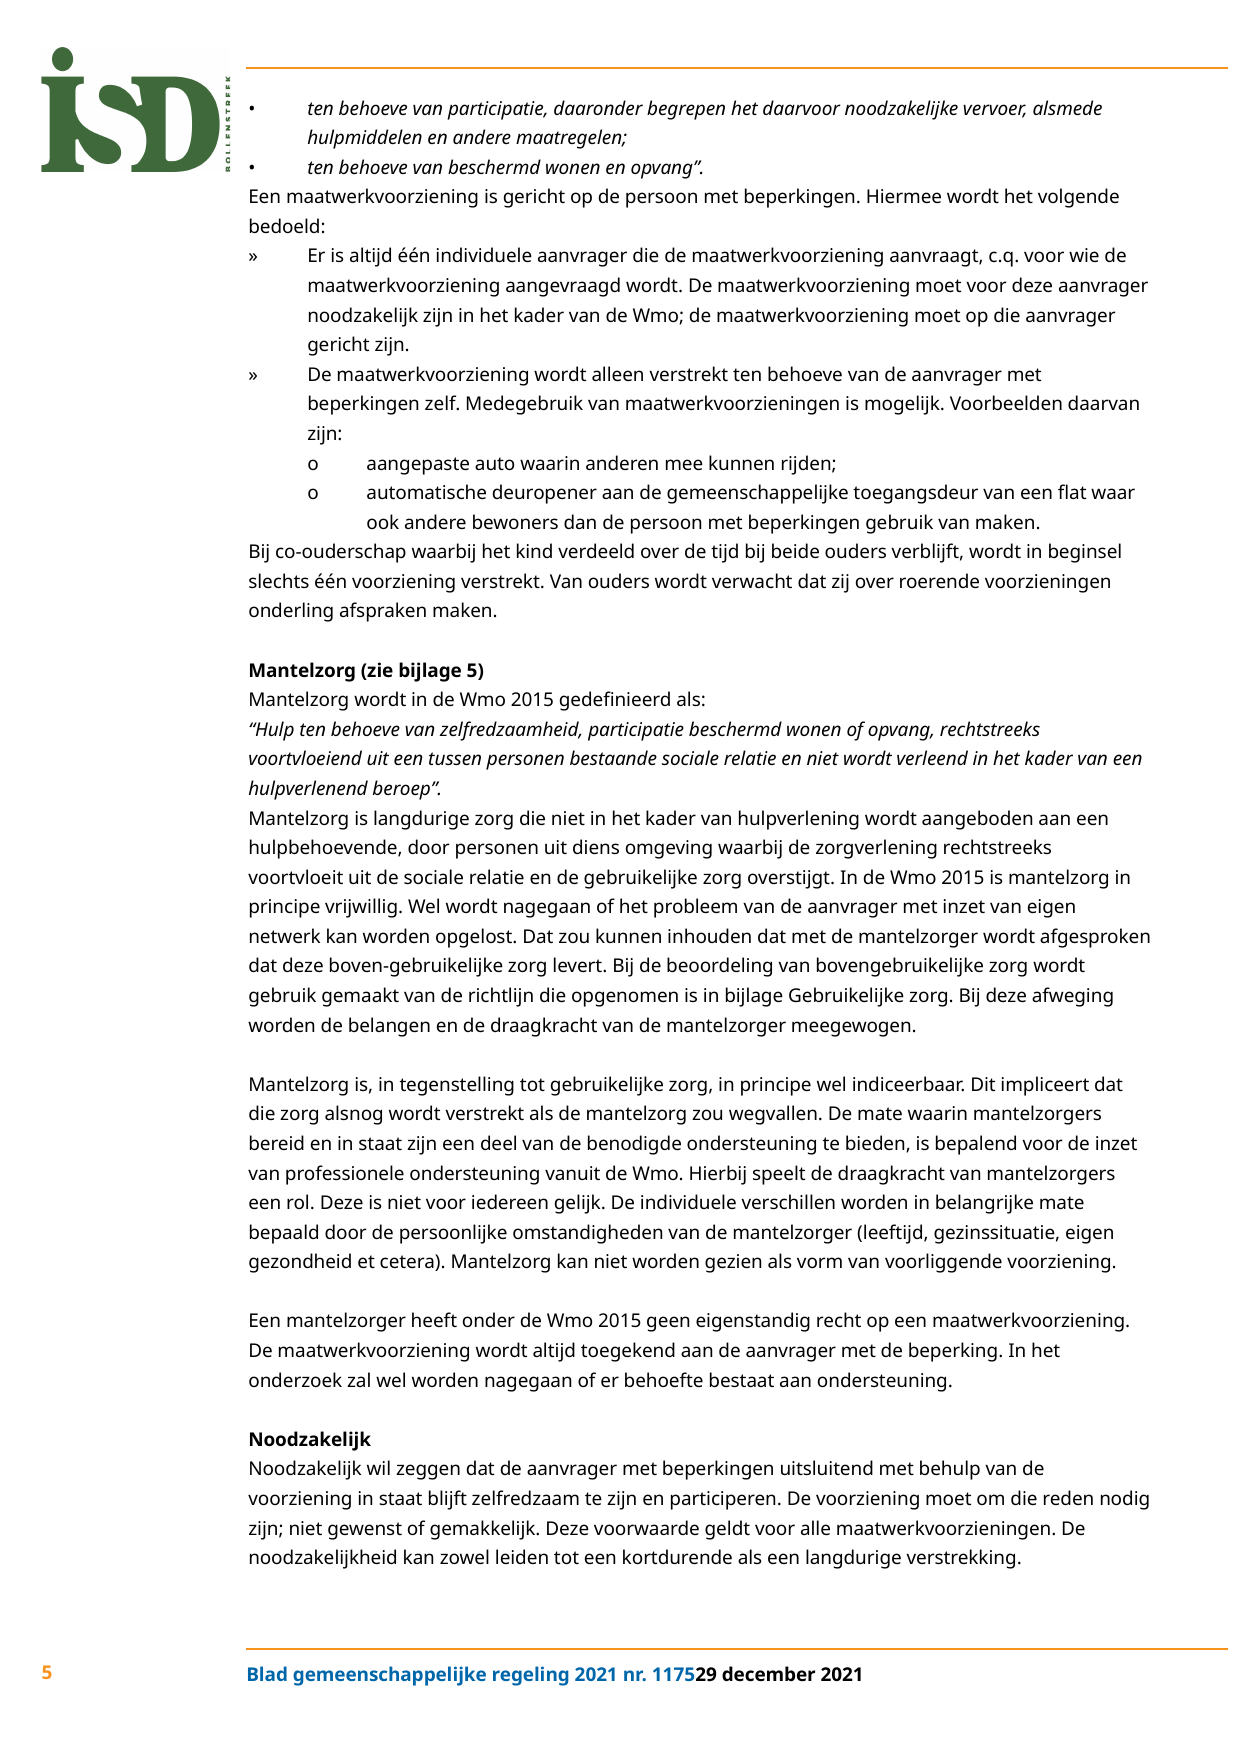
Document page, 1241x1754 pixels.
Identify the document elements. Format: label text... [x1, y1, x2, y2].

text Noodzakelijk wil zeggen dat de aanvrager met beperkingen uitsluitend met behulp van de voorziening in staat blijft zelfredzaam te zijn en participeren. De voorziening moet om die reden nodig zijn; niet gewenst of gemakkelijk. Deze voorwaarde geldt voor alle maatwerkvoorzieningen. De noodzakelijkheid kan zowel leiden tot een kortdurende als een langdurige verstrekking. [248, 1456, 1152, 1570]
text Mantelzorg is, in tegenstelling tot gebruikelijke zorg, in principe wel indiceerbaar. Dit impliceert dat die zorg alsnog wordt verstrekt als de mantelzorg zou wegvallen. De mate waarin mantelzorgers bereid en in staat zijn een deel van de benodigde ondersteuning te bieden, is bepalend voor de inzet van professionele ondersteuning vanuit de Wmo. Hierbij speelt de draagkracht van mantelzorgers een rol. Deze is niet voor iedereen gelijk. De individuele verschillen worden in belangrijke mate bepaald door de persoonlijke omstandigheden van de mantelzorger (leeftijd, gezinssituatie, eigen gezondheid et cetera). Mantelzorg kan niet worden gezien als vorm van voorliggende voorziening. [248, 1071, 1152, 1274]
list Er is altijd één individuele aanvrager die de maatwerkvoorziening aanvraagt, c.q. voor wie de maatwerkvoorziening aangevraagd wordt. De maatwerkvoorziening moet voor deze aanvrager noodzakelijk zijn in het kader van de Wmo; de maatwerkvoorziening moet op die aanvrager gericht zijn. [248, 243, 1152, 357]
list aangepaste auto waarin anderen mee kunnen rijden; [307, 450, 1152, 476]
text “Hulp ten behoeve van zelfredzaamheid, participatie beschermd wonen of opvang, rechtstreeks voortvloeiend uit een tussen personen bestaande sociale relatie en niet wordt verleend in het kader van een hulpverlenend beroep”. [248, 716, 1152, 801]
text Mantelzorg is langdurige zorg die niet in het kader van hulpverlening wordt aangeboden aan een hulpbehoevende, door personen uit diens omgeving waarbij de zorgverlening rechtstreeks voortvloeit uit de sociale relatie en de gebruikelijke zorg overstijgt. In de Wmo 2015 is mantelzorg in principe vrijwillig. Wel wordt nagegaan of het probleem van de aanvrager met inzet van eigen netwerk kan worden opgelost. Dat zou kunnen inhouden dat met de mantelzorger wordt afgesproken dat deze boven-gebruikelijke zorg levert. Bij de beoordeling van bovengebruikelijke zorg wordt gebruik gemaakt van de richtlijn die opgenomen is in bijlage Gebruikelijke zorg. Bij deze afweging worden de belangen en de draagkracht van de mantelzorger meegewogen. [248, 805, 1152, 1038]
list De maatwerkvoorziening wordt alleen verstrekt ten behoeve van de aanvrager met beperkingen zelf. Medegebruik van maatwerkvoorzieningen is mogelijk. Voorbeelden daarvan zijn: [248, 361, 1152, 446]
text Mantelzorg (zie bijlage 5) [248, 657, 1152, 683]
picture [41, 47, 231, 172]
text Bij co-ouderschap waarbij het kind verdeeld over de tijd bij beide ouders verblijft, wordt in beginsel slechts één voorziening verstrekt. Van ouders wordt verwacht dat zij over roerende voorzieningen onderling afspraken maken. [248, 538, 1152, 623]
text Een mantelzorger heeft onder de Wmo 2015 geen eigenstandig recht op een maatwerkvoorziening. De maatwerkvoorziening wordt altijd toegekend aan de aanvrager met de beperking. In het onderzoek zal wel worden nagegaan of er behoefte bestaat aan ondersteuning. [248, 1308, 1152, 1393]
text Noodzakelijk [248, 1426, 1152, 1452]
text Een maatwerkvoorziening is gericht op de persoon met beperkingen. Hiermee wordt het volgende bedoeld: [248, 183, 1152, 239]
list ten behoeve van beschermd wonen en opvang”. [248, 154, 1152, 180]
text Mantelzorg wordt in de Wmo 2015 gedefinieerd als: [248, 686, 1152, 712]
list ten behoeve van participatie, daaronder begrepen het daarvoor noodzakelijke vervoer, alsmede hulpmiddelen en andere maatregelen; [248, 95, 1152, 150]
list automatische deuropener aan de gemeenschappelijke toegangsdeur van een flat waar ook andere bewoners dan de persoon met beperkingen gebruik van maken. [307, 479, 1152, 535]
